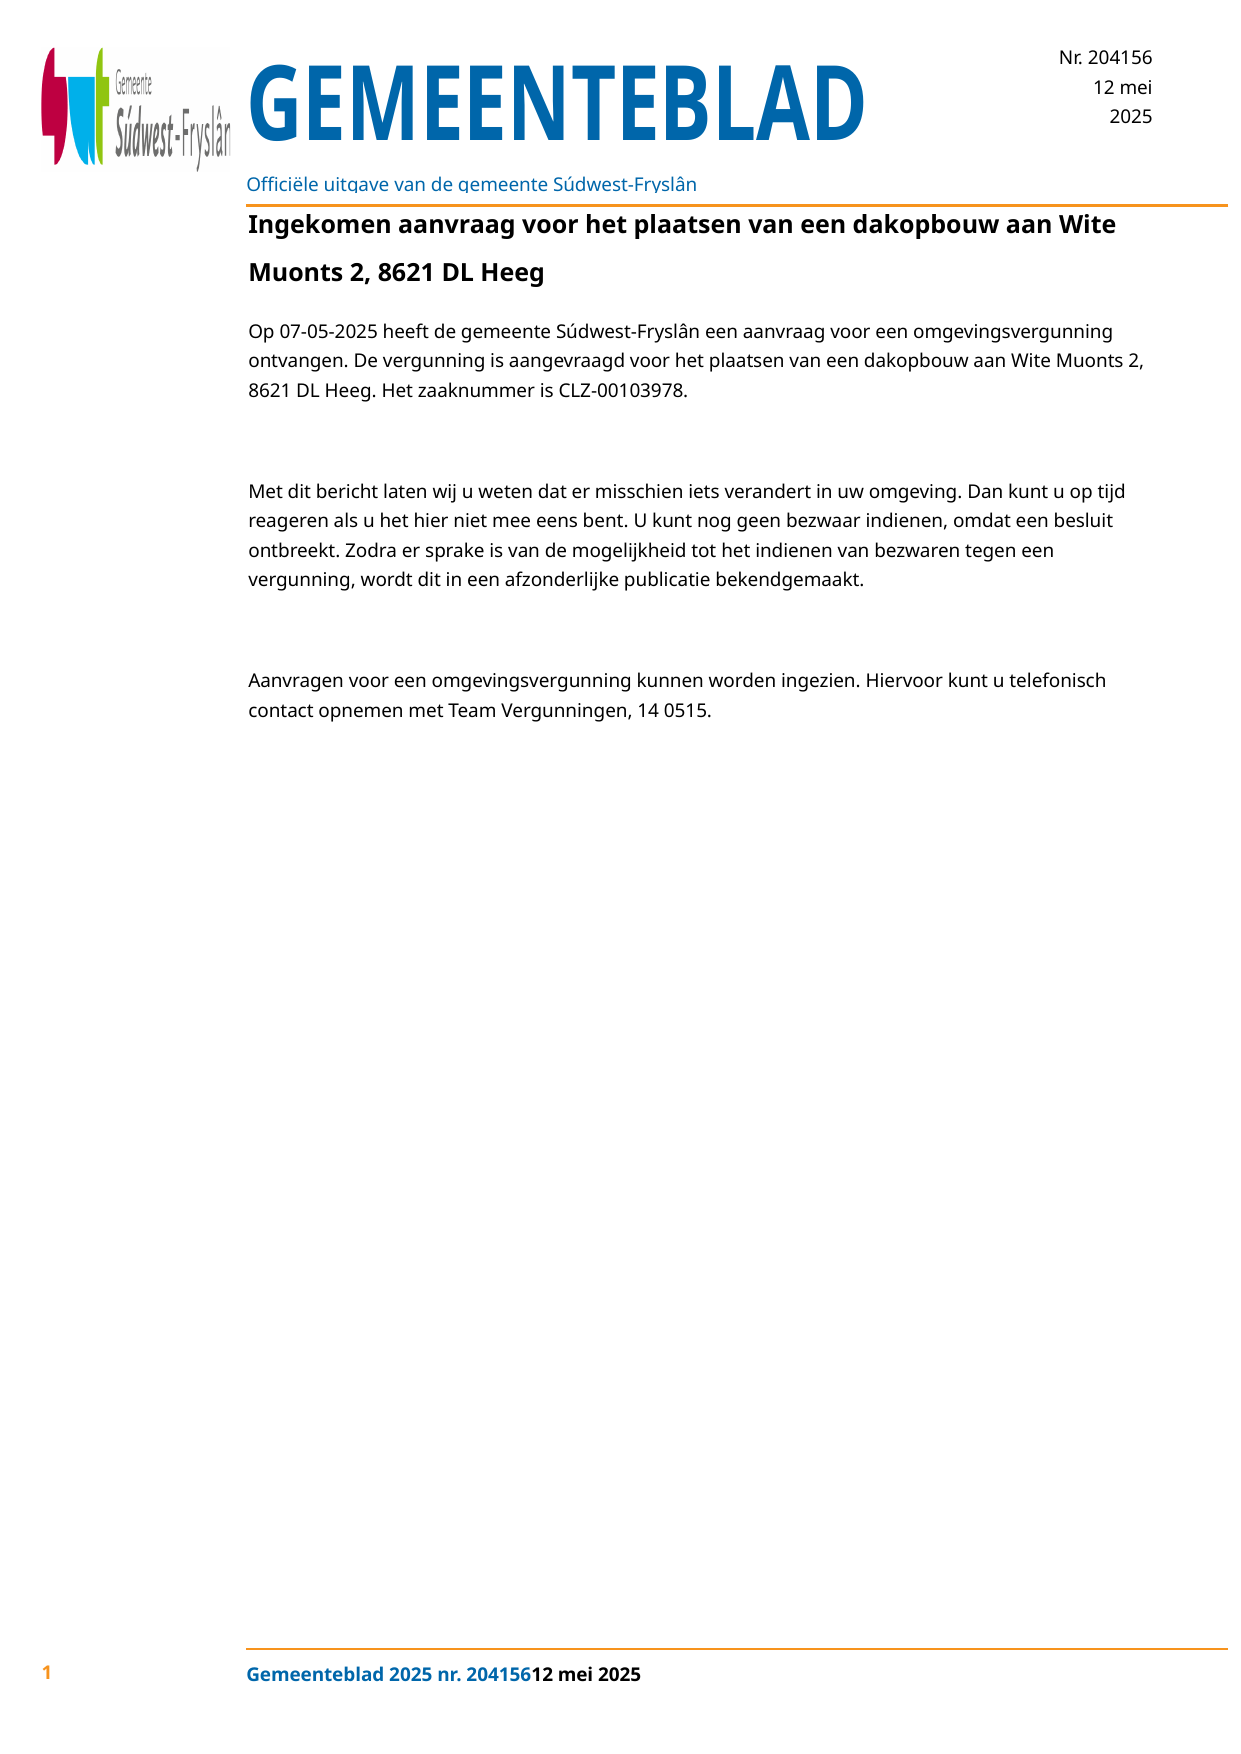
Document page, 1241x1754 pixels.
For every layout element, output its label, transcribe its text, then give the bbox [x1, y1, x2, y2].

text Met dit bericht laten wij u weten dat er misschien iets verandert in uw omgeving. Dan kunt u op tijd reageren als u het hier niet mee eens bent. U kunt nog geen bezwaar indienen, omdat een besluit ontbreekt. Zodra er sprake is van de mogelijkheid tot het indienen van bezwaren tegen een vergunning, wordt dit in een afzonderlijke publicatie bekendgemaakt. [248, 478, 1152, 592]
text Op 07-05-2025 heeft de gemeente Súdwest-Fryslân een aanvraag voor een omgevingsvergunning ontvangen. De vergunning is aangevraagd voor het plaatsen van een dakopbouw aan Wite Muonts 2, 8621 DL Heeg. Het zaaknummer is CLZ-00103978. [248, 318, 1152, 403]
text Aanvragen voor een omgevingsvergunning kunnen worden ingezien. Hiervoor kunt u telefonisch contact opnemen met Team Vergunningen, 14 0515. [248, 667, 1152, 723]
text Ingekomen aanvraag voor het plaatsen van een dakopbouw aan Wite Muonts 2, 8621 DL Heeg [248, 207, 1152, 288]
picture [41, 47, 231, 172]
